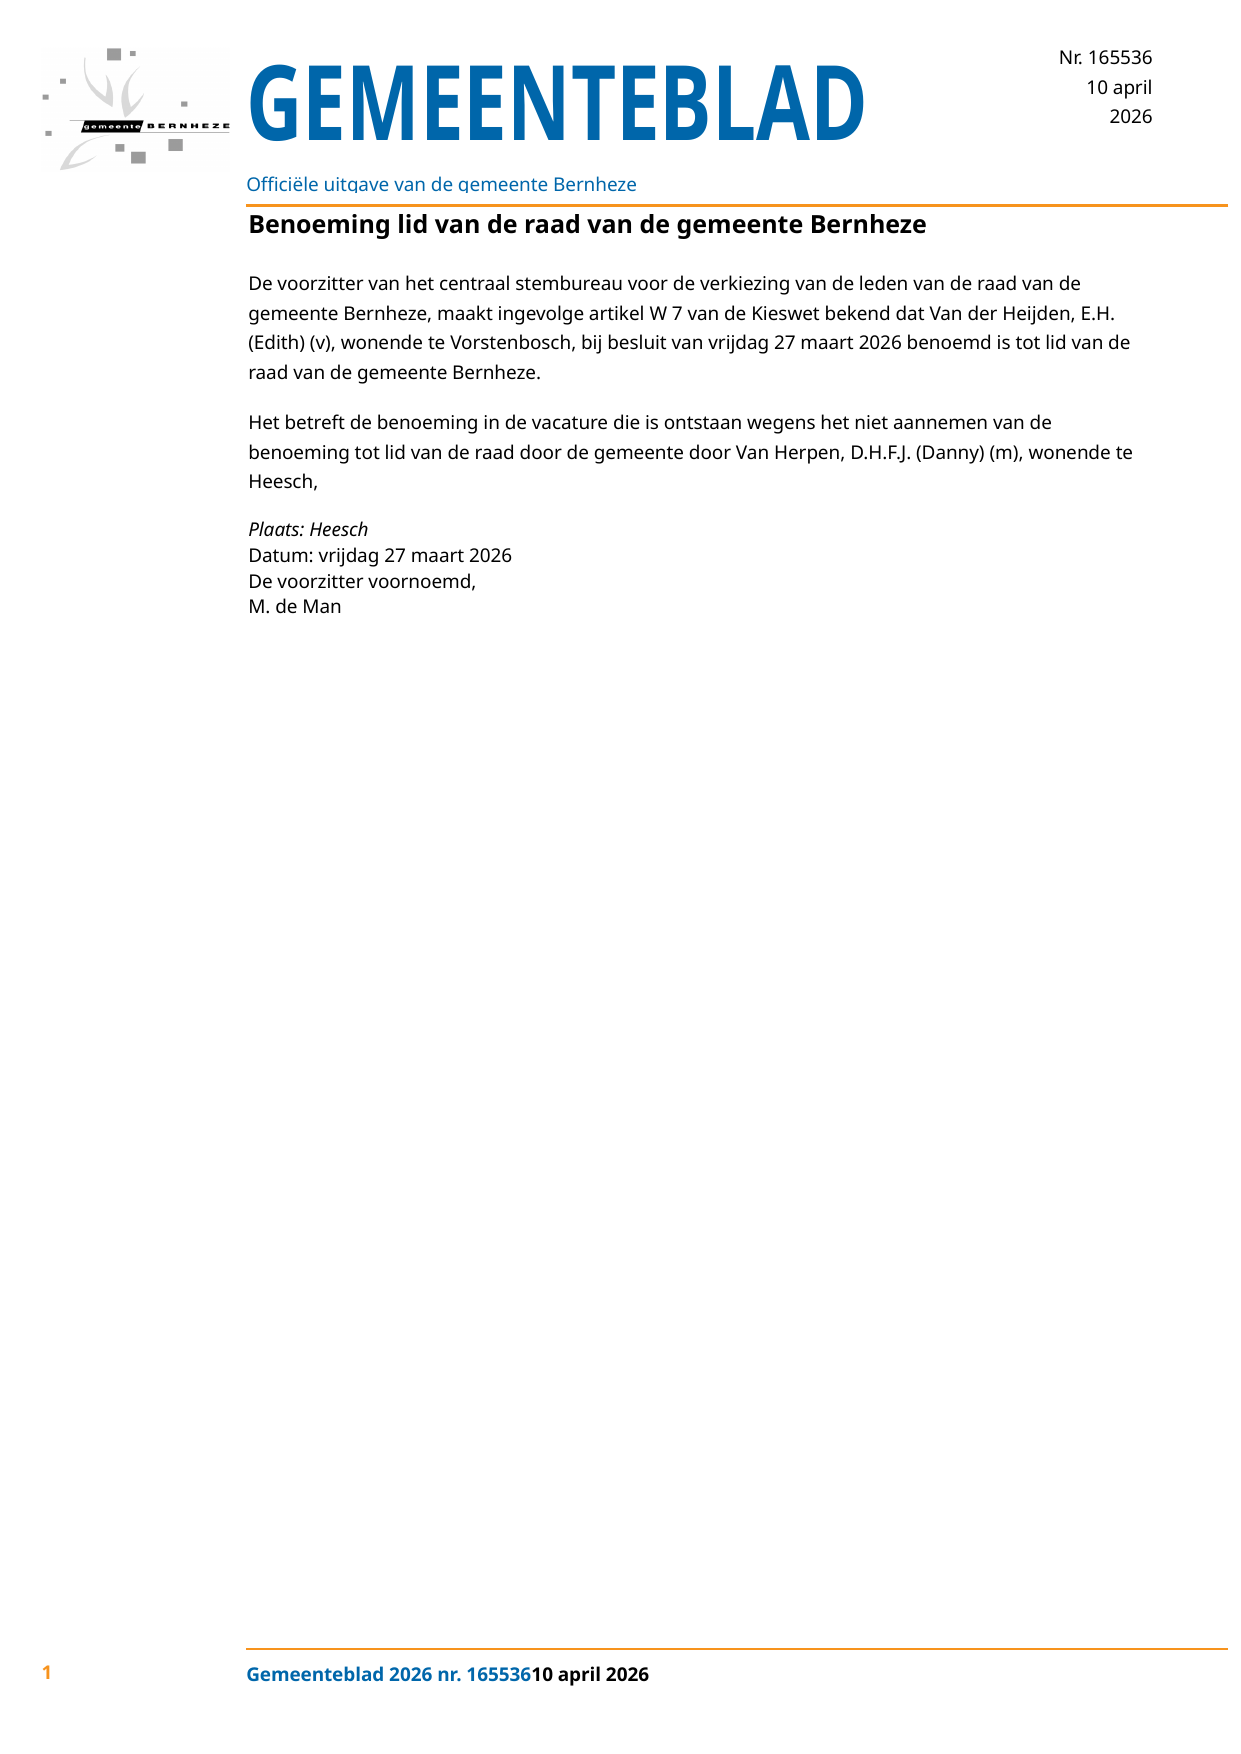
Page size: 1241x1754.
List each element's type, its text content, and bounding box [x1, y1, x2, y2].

text Datum: vrijdag 27 maart 2026 [248, 542, 1152, 568]
text De voorzitter van het centraal stembureau voor de verkiezing van de leden van de raad van de gemeente Bernheze, maakt ingevolge artikel W 7 van de Kieswet bekend dat Van der Heijden, E.H. (Edith) (v), wonende te Vorstenbosch, bij besluit van vrijdag 27 maart 2026 benoemd is tot lid van de raad van de gemeente Bernheze. [248, 270, 1152, 385]
text Het betreft de benoeming in de vacature die is ontstaan wegens het niet aannemen van de benoeming tot lid van de raad door de gemeente door Van Herpen, D.H.F.J. (Danny) (m), wonende te Heesch, [248, 409, 1152, 494]
text Plaats: Heesch [248, 516, 1152, 542]
picture [41, 47, 231, 172]
text Benoeming lid van de raad van de gemeente Bernheze [248, 207, 1152, 241]
text De voorzitter voornoemd, [248, 568, 1152, 594]
text M. de Man [248, 594, 1152, 619]
